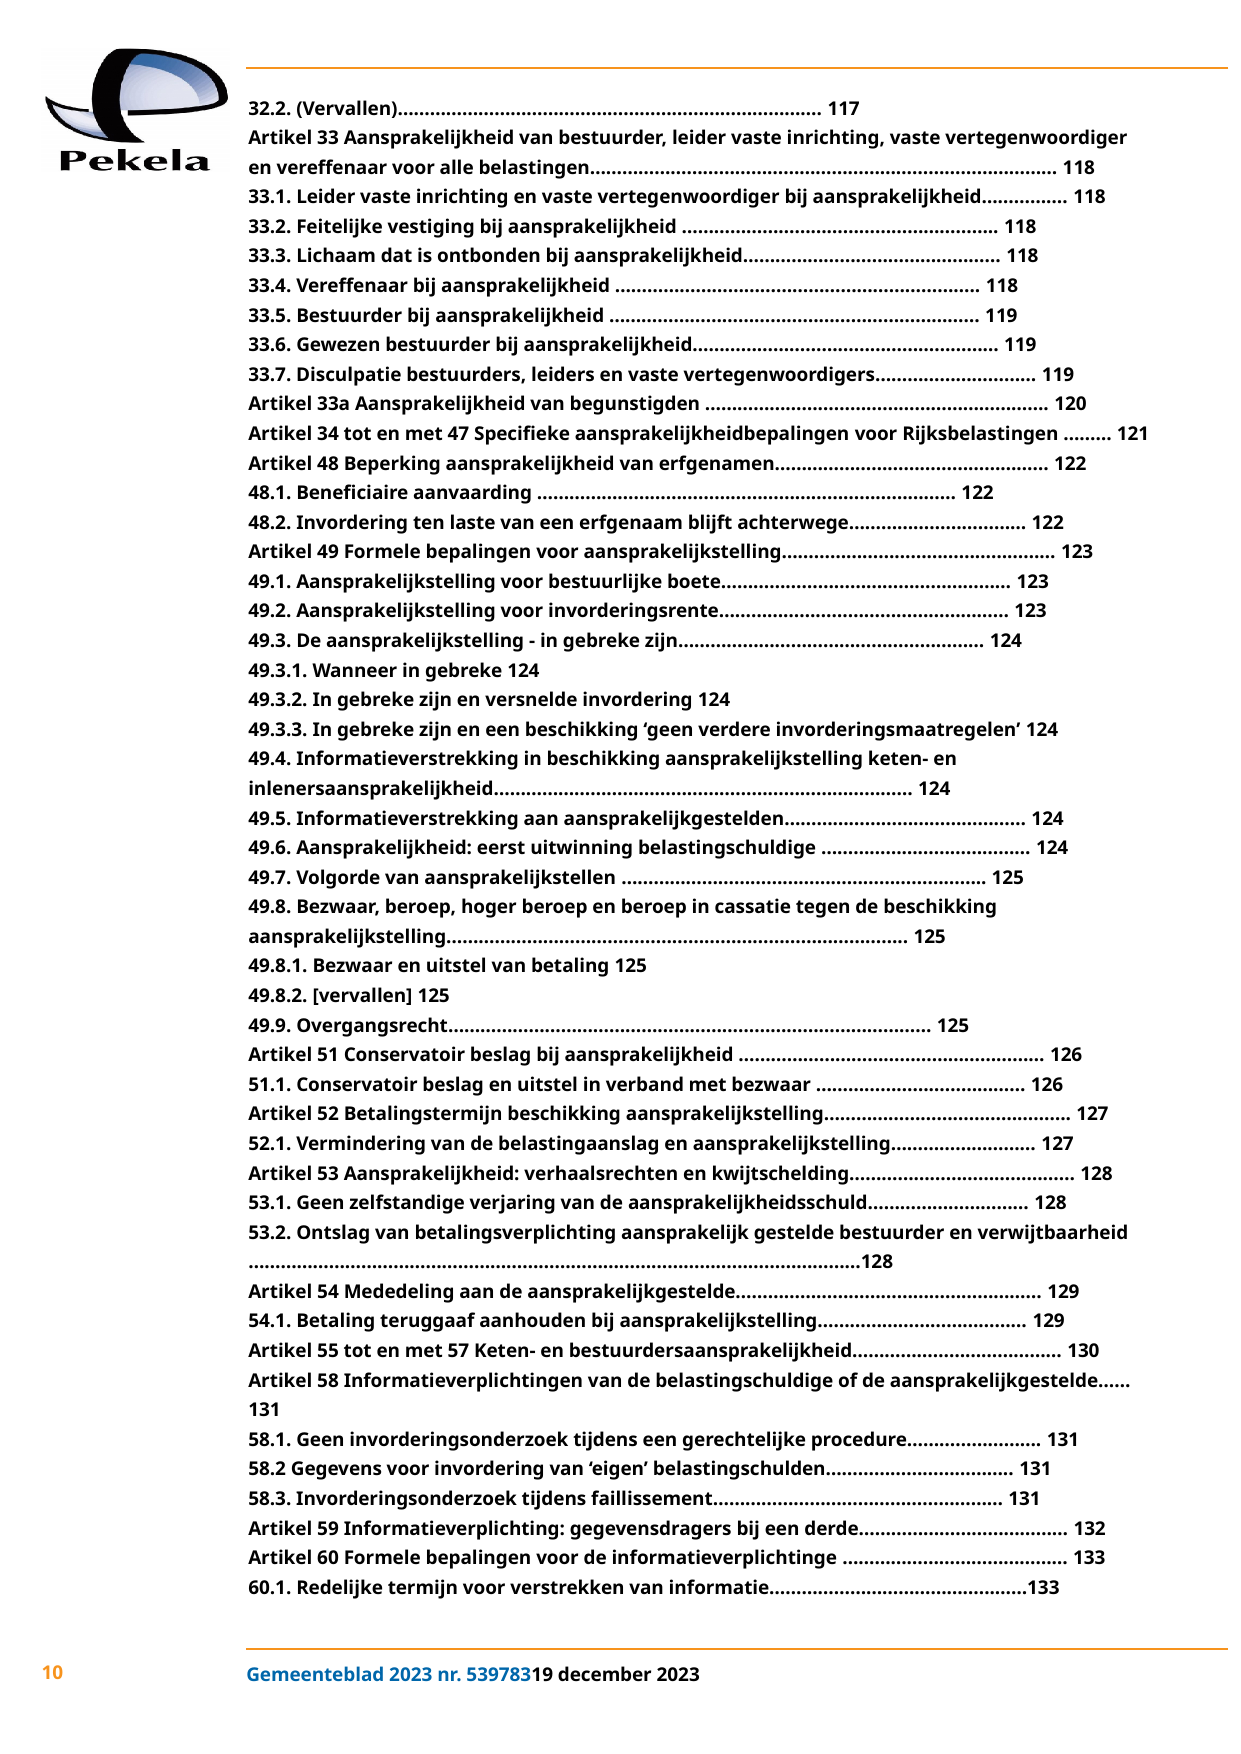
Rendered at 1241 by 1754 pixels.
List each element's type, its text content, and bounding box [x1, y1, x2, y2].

text Artikel 33 Aansprakelijkheid van bestuurder, leider vaste inrichting, vaste vertegenwoordiger en vereffenaar voor alle belastingen…………………………………………………………………………… 118 [248, 124, 1152, 180]
text 58.2 Gegevens voor invordering van ‘eigen’ belastingschulden…………………………….. 131 [248, 1456, 1152, 1481]
text Artikel 34 tot en met 47 Specifieke aansprakelijkheidbepalingen voor Rijksbelastingen ……… 121 [248, 420, 1152, 446]
text 49.1. Aansprakelijkstelling voor bestuurlijke boete……………………………………………… 123 [248, 568, 1152, 594]
text 32.2. (Vervallen)……………………………………………………………………. 117 [248, 95, 1152, 121]
text 58.1. Geen invorderingsonderzoek tijdens een gerechtelijke procedure……………………. 131 [248, 1426, 1152, 1452]
text 49.8.2. [vervallen] 125 [248, 982, 1152, 1008]
text 49.5. Informatieverstrekking aan aansprakelijkgestelden……………………………………… 124 [248, 805, 1152, 831]
text Artikel 59 Informatieverplichting: gegevensdragers bij een derde………………………………… 132 [248, 1515, 1152, 1541]
text 60.1. Redelijke termijn voor verstrekken van informatie…………………………………...……133 [248, 1574, 1152, 1600]
text 54.1. Betaling teruggaaf aanhouden bij aansprakelijkstelling………………………………… 129 [248, 1308, 1152, 1333]
text 49.3.3. In gebreke zijn en een beschikking ‘geen verdere invorderingsmaatregelen’ 124 [248, 716, 1152, 742]
text 33.4. Vereffenaar bij aansprakelijkheid ………………………………………………………….. 118 [248, 272, 1152, 298]
text 53.1. Geen zelfstandige verjaring van de aansprakelijkheidsschuld………………………… 128 [248, 1189, 1152, 1215]
text 49.3. De aansprakelijkstelling - in gebreke zijn………………………………………………… 124 [248, 627, 1152, 653]
text 33.7. Disculpatie bestuurders, leiders en vaste vertegenwoordigers………………………… 119 [248, 361, 1152, 387]
text Artikel 48 Beperking aansprakelijkheid van erfgenamen…………………………………………… 122 [248, 450, 1152, 476]
text Artikel 60 Formele bepalingen voor de informatieverplichtinge …………………………………… 133 [248, 1544, 1152, 1570]
text 33.1. Leider vaste inrichting en vaste vertegenwoordiger bij aansprakelijkheid……………. 118 [248, 183, 1152, 209]
text 49.9. Overgangsrecht……………………………………………………………………………… 125 [248, 1012, 1152, 1038]
text Artikel 49 Formele bepalingen voor aansprakelijkstelling…………………………………………… 123 [248, 538, 1152, 564]
text Artikel 52 Betalingstermijn beschikking aansprakelijkstelling………………………………………. 127 [248, 1101, 1152, 1126]
text 49.7. Volgorde van aansprakelijkstellen ………………………………………………………….. 125 [248, 864, 1152, 890]
text 58.3. Invorderingsonderzoek tijdens faillissement……………………………………………… 131 [248, 1485, 1152, 1511]
text Artikel 33a Aansprakelijkheid van begunstigden ………………………………………………………. 120 [248, 391, 1152, 416]
text 53.2. Ontslag van betalingsverplichting aansprakelijk gestelde bestuurder en verwijtbaarheid ……………………………………………………………………………………………………128 [248, 1219, 1152, 1274]
text 33.5. Bestuurder bij aansprakelijkheid …………………………………………………………… 119 [248, 302, 1152, 328]
text 49.6. Aansprakelijkheid: eerst uitwinning belastingschuldige ………………………………… 124 [248, 834, 1152, 860]
text 49.8. Bezwaar, beroep, hoger beroep en beroep in cassatie tegen de beschikking aansprakelijkstelling………………………………………………………………………….. 125 [248, 893, 1152, 949]
text 33.2. Feitelijke vestiging bij aansprakelijkheid ………………………………………………….. 118 [248, 213, 1152, 239]
text 49.3.2. In gebreke zijn en versnelde invordering 124 [248, 686, 1152, 712]
text 49.8.1. Bezwaar en uitstel van betaling 125 [248, 953, 1152, 978]
text 48.2. Invordering ten laste van een erfgenaam blijft achterwege…………………………… 122 [248, 509, 1152, 535]
text 51.1. Conservatoir beslag en uitstel in verband met bezwaar ………………………………… 126 [248, 1071, 1152, 1097]
text Artikel 54 Mededeling aan de aansprakelijkgestelde………………………………………………… 129 [248, 1278, 1152, 1304]
text 33.6. Gewezen bestuurder bij aansprakelijkheid………………………………………………… 119 [248, 331, 1152, 357]
picture [41, 47, 231, 172]
text 48.1. Beneficiaire aanvaarding …………………………………………………………………… 122 [248, 479, 1152, 505]
text 49.3.1. Wanneer in gebreke 124 [248, 657, 1152, 683]
text Artikel 58 Informatieverplichtingen van de belastingschuldige of de aansprakelijkgestelde…… 131 [248, 1367, 1152, 1422]
text 49.2. Aansprakelijkstelling voor invorderingsrente……………………………………………… 123 [248, 598, 1152, 623]
text 49.4. Informatieverstrekking in beschikking aansprakelijkstelling keten- en inlenersaansprakelijkheid…………………………………………………………………… 124 [248, 746, 1152, 801]
text 33.3. Lichaam dat is ontbonden bij aansprakelijkheid………………………………………… 118 [248, 243, 1152, 268]
text Artikel 55 tot en met 57 Keten- en bestuurdersaansprakelijkheid………………………………… 130 [248, 1337, 1152, 1363]
text 52.1. Vermindering van de belastingaanslag en aansprakelijkstelling……………………… 127 [248, 1130, 1152, 1156]
text Artikel 53 Aansprakelijkheid: verhaalsrechten en kwijtschelding…………………………………… 128 [248, 1160, 1152, 1186]
text Artikel 51 Conservatoir beslag bij aansprakelijkheid ………………………………………………… 126 [248, 1041, 1152, 1067]
